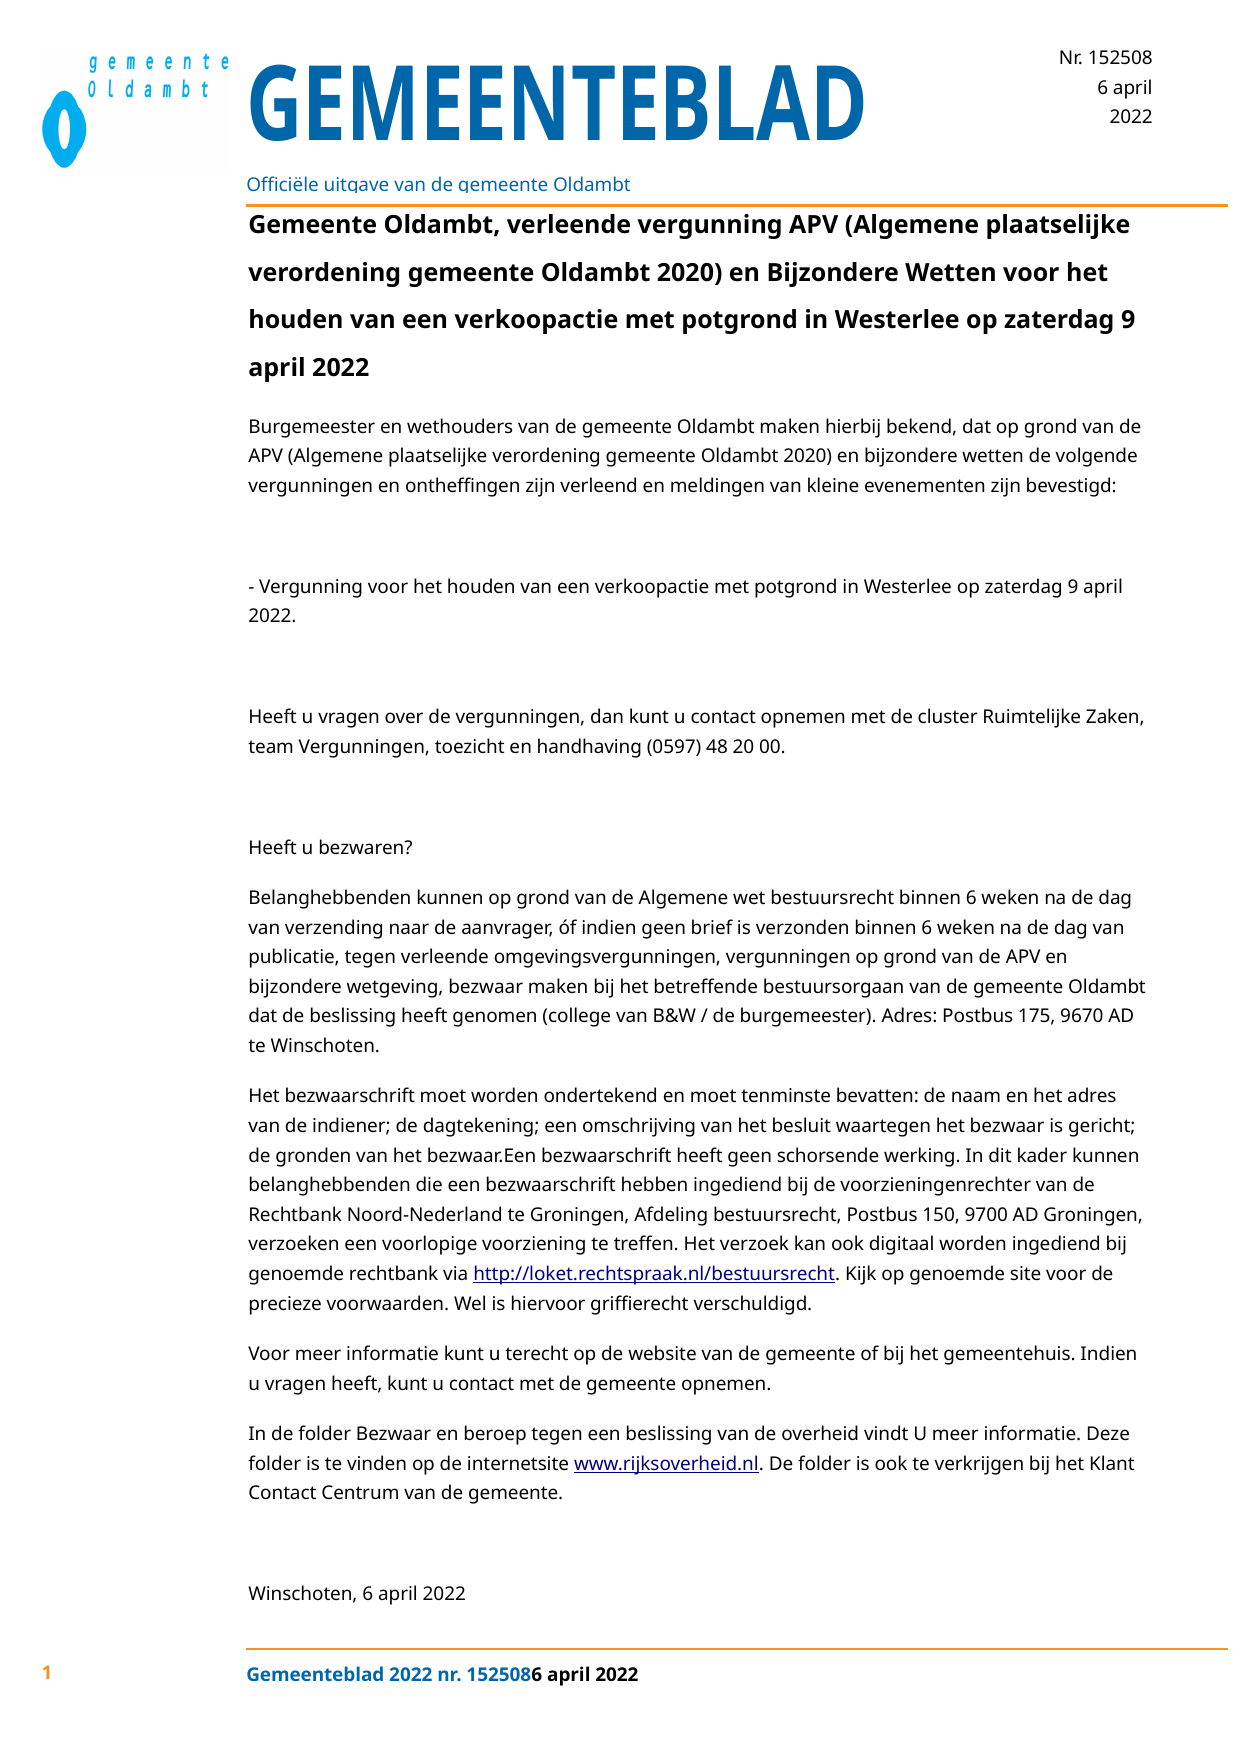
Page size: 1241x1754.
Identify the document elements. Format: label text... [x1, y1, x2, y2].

picture [41, 47, 231, 172]
text Gemeente Oldambt, verleende vergunning APV (Algemene plaatselijke verordening gemeente Oldambt 2020) en Bijzondere Wetten voor het houden van een verkoopactie met potgrond in Westerlee op zaterdag 9 april 2022 [248, 207, 1152, 384]
text - Vergunning voor het houden van een verkoopactie met potgrond in Westerlee op zaterdag 9 april 2022. [248, 573, 1152, 628]
text Heeft u vragen over de vergunningen, dan kunt u contact opnemen met de cluster Ruimtelijke Zaken, team Vergunningen, toezicht en handhaving (0597) 48 20 00. [248, 703, 1152, 759]
text In de folder Bezwaar en beroep tegen een beslissing van de overheid vindt U meer informatie. Deze folder is te vinden op de internetsite www.rijksoverheid.nl. De folder is ook te verkrijgen bij het Klant Contact Centrum van de gemeente. [248, 1420, 1152, 1505]
text Heeft u bezwaren? [248, 834, 1152, 860]
text Winschoten, 6 april 2022 [248, 1580, 1152, 1606]
text Burgemeester en wethouders van de gemeente Oldambt maken hierbij bekend, dat op grond van de APV (Algemene plaatselijke verordening gemeente Oldambt 2020) en bijzondere wetten de volgende vergunningen en ontheffingen zijn verleend en meldingen van kleine evenementen zijn bevestigd: [248, 413, 1152, 498]
text Voor meer informatie kunt u terecht op de website van de gemeente of bij het gemeentehuis. Indien u vragen heeft, kunt u contact met de gemeente opnemen. [248, 1340, 1152, 1396]
text Het bezwaarschrift moet worden ondertekend en moet tenminste bevatten: de naam en het adres van de indiener; de dagtekening; een omschrijving van het besluit waartegen het bezwaar is gericht; de gronden van het bezwaar.Een bezwaarschrift heeft geen schorsende werking. In dit kader kunnen belanghebbenden die een bezwaarschrift hebben ingediend bij de voorzieningenrechter van de Rechtbank Noord-Nederland te Groningen, Afdeling bestuursrecht, Postbus 150, 9700 AD Groningen, verzoeken een voorlopige voorziening te treffen. Het verzoek kan ook digitaal worden ingediend bij genoemde rechtbank via http://loket.rechtspraak.nl/bestuursrecht. Kijk op genoemde site voor de precieze voorwaarden. Wel is hiervoor griffierecht verschuldigd. [248, 1083, 1152, 1316]
text Belanghebbenden kunnen op grond van de Algemene wet bestuursrecht binnen 6 weken na de dag van verzending naar de aanvrager, óf indien geen brief is verzonden binnen 6 weken na de dag van publicatie, tegen verleende omgevingsvergunningen, vergunningen op grond van de APV en bijzondere wetgeving, bezwaar maken bij het betreffende bestuursorgaan van de gemeente Oldambt dat de beslissing heeft genomen (college van B&W / de burgemeester). Adres: Postbus 175, 9670 AD te Winschoten. [248, 884, 1152, 1058]
